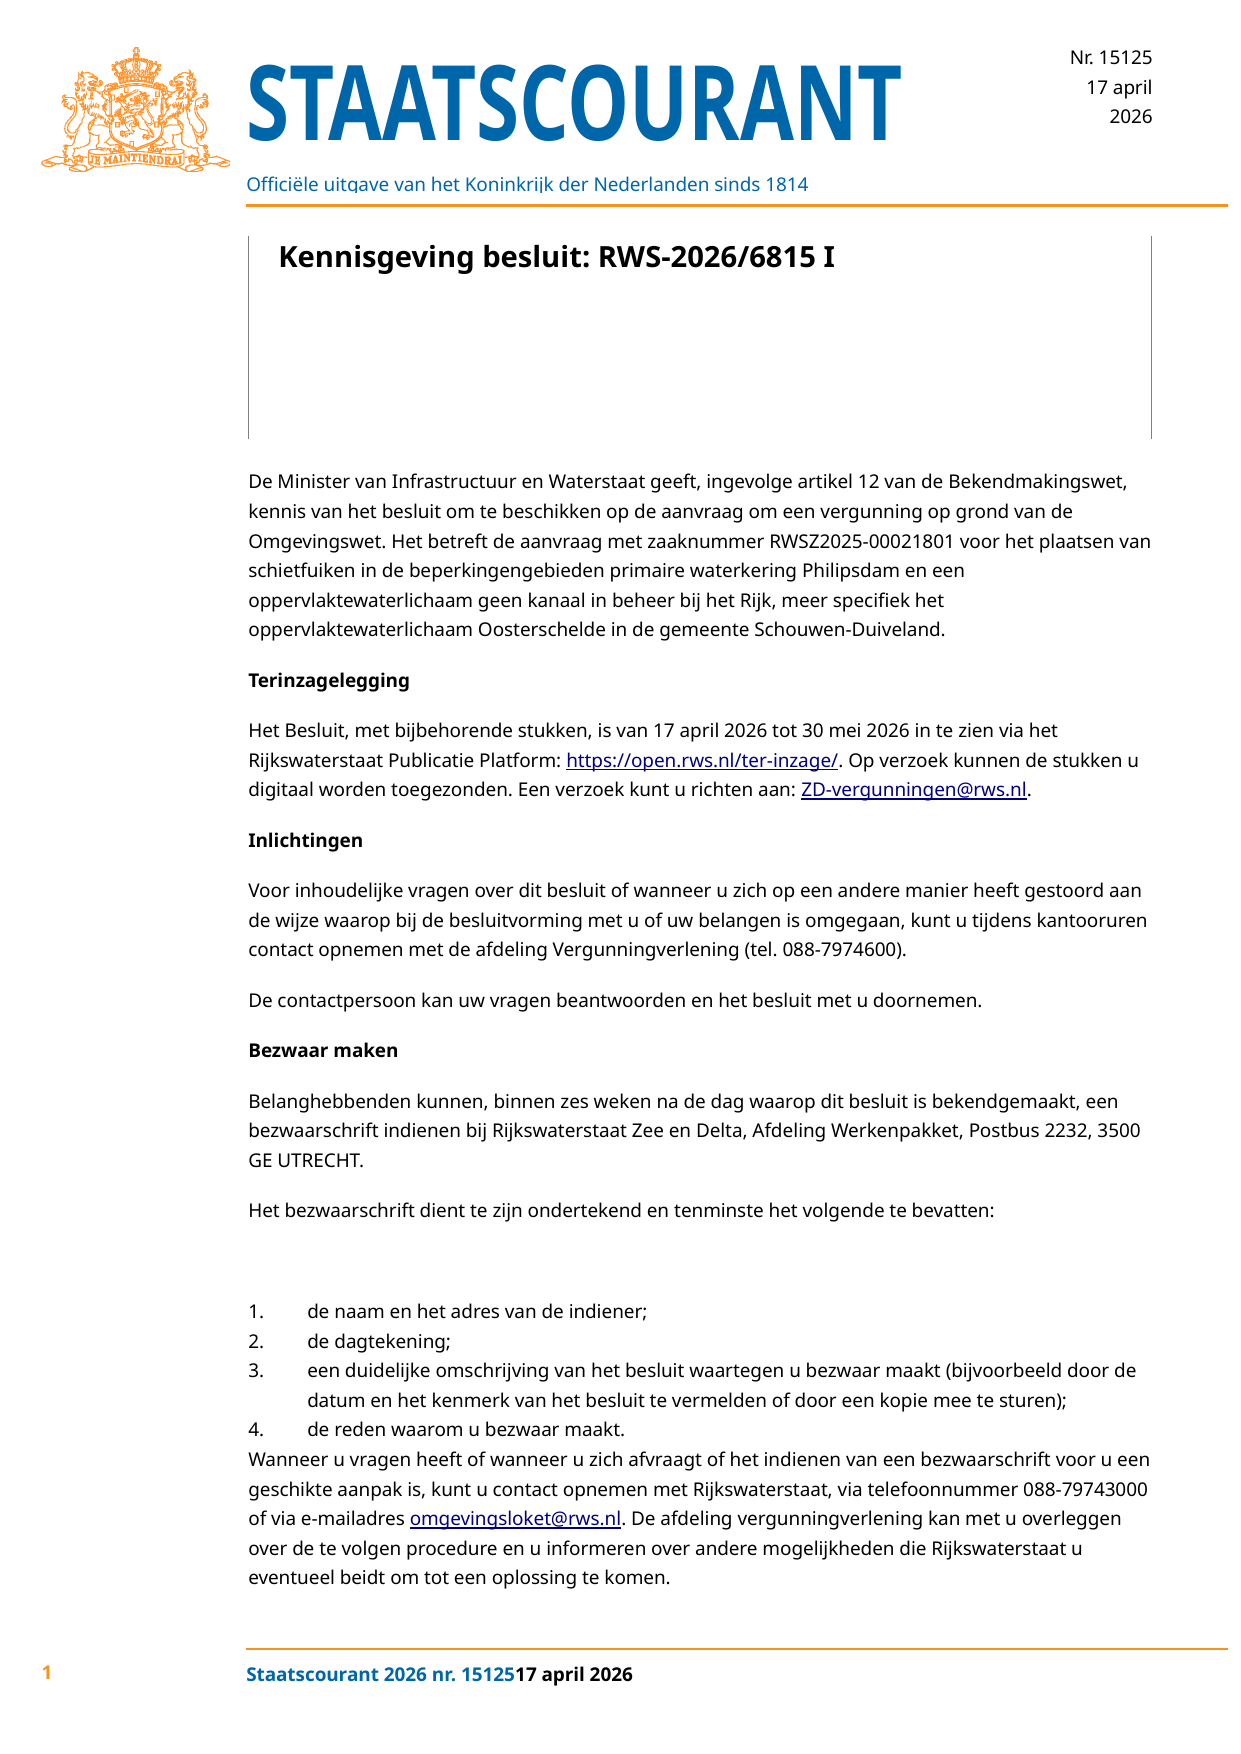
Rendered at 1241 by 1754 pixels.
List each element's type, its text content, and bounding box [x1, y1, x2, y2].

text Wanneer u vragen heeft of wanneer u zich afvraagt of het indienen van een bezwaarschrift voor u een geschikte aanpak is, kunt u contact opnemen met Rijkswaterstaat, via telefoonnummer 088-79743000 of via e-mailadres omgevingsloket@rws.nl. De afdeling vergunningverlening kan met u overleggen over de te volgen procedure en u informeren over andere mogelijkheden die Rijkswaterstaat u eventueel beidt om tot een oplossing te komen. [248, 1446, 1152, 1590]
text Bezwaar maken [248, 1037, 1152, 1063]
text Het bezwaarschrift dient te zijn ondertekend en tenminste het volgende te bevatten: [248, 1197, 1152, 1223]
list de naam en het adres van de indiener; [248, 1298, 1152, 1324]
text Terinzagelegging [248, 667, 1152, 693]
text De contactpersoon kan uw vragen beantwoorden en het besluit met u doornemen. [248, 987, 1152, 1013]
text De Minister van Infrastructuur en Waterstaat geeft, ingevolge artikel 12 van de Bekendmakingswet, kennis van het besluit om te beschikken op de aanvraag om een vergunning op grond van de Omgevingswet. Het betreft de aanvraag met zaaknummer RWSZ2025-00021801 voor het plaatsen van schietfuiken in de beperkingengebieden primaire waterkering Philipsdam en een oppervlaktewaterlichaam geen kanaal in beheer bij het Rijk, meer specifiek het oppervlaktewaterlichaam Oosterschelde in de gemeente Schouwen-Duiveland. [248, 469, 1152, 642]
text Voor inhoudelijke vragen over dit besluit of wanneer u zich op een andere manier heeft gestoord aan de wijze waarop bij de besluitvorming met u of uw belangen is omgegaan, kunt u tijdens kantooruren contact opnemen met de afdeling Vergunningverlening (tel. 088-7974600). [248, 877, 1152, 962]
text Belanghebbenden kunnen, binnen zes weken na de dag waarop dit besluit is bekendgemaakt, een bezwaarschrift indienen bij Rijkswaterstaat Zee en Delta, Afdeling Werkenpakket, Postbus 2232, 3500 GE UTRECHT. [248, 1088, 1152, 1173]
list een duidelijke omschrijving van het besluit waartegen u bezwaar maakt (bijvoorbeeld door de datum en het kenmerk van het besluit te vermelden of door een kopie mee te sturen); [248, 1357, 1152, 1413]
table_header [850, 236, 912, 413]
table_header Kennisgeving besluit: RWS-2026/6815 I [249, 236, 850, 439]
table_header [1090, 236, 1151, 413]
text Inlichtingen [248, 827, 1152, 853]
text Het Besluit, met bijbehorende stukken, is van 17 april 2026 tot 30 mei 2026 in te zien via het Rijkswaterstaat Publicatie Platform: https://open.rws.nl/ter-inzage/. Op verzoek kunnen de stukken u digitaal worden toegezonden. Een verzoek kunt u richten aan: ZD-vergunningen@rws.nl. [248, 717, 1152, 802]
table_header [850, 414, 1151, 439]
picture [912, 236, 1090, 414]
list de reden waarom u bezwaar maakt. [248, 1417, 1152, 1442]
list de dagtekening; [248, 1328, 1152, 1353]
picture [41, 47, 231, 172]
